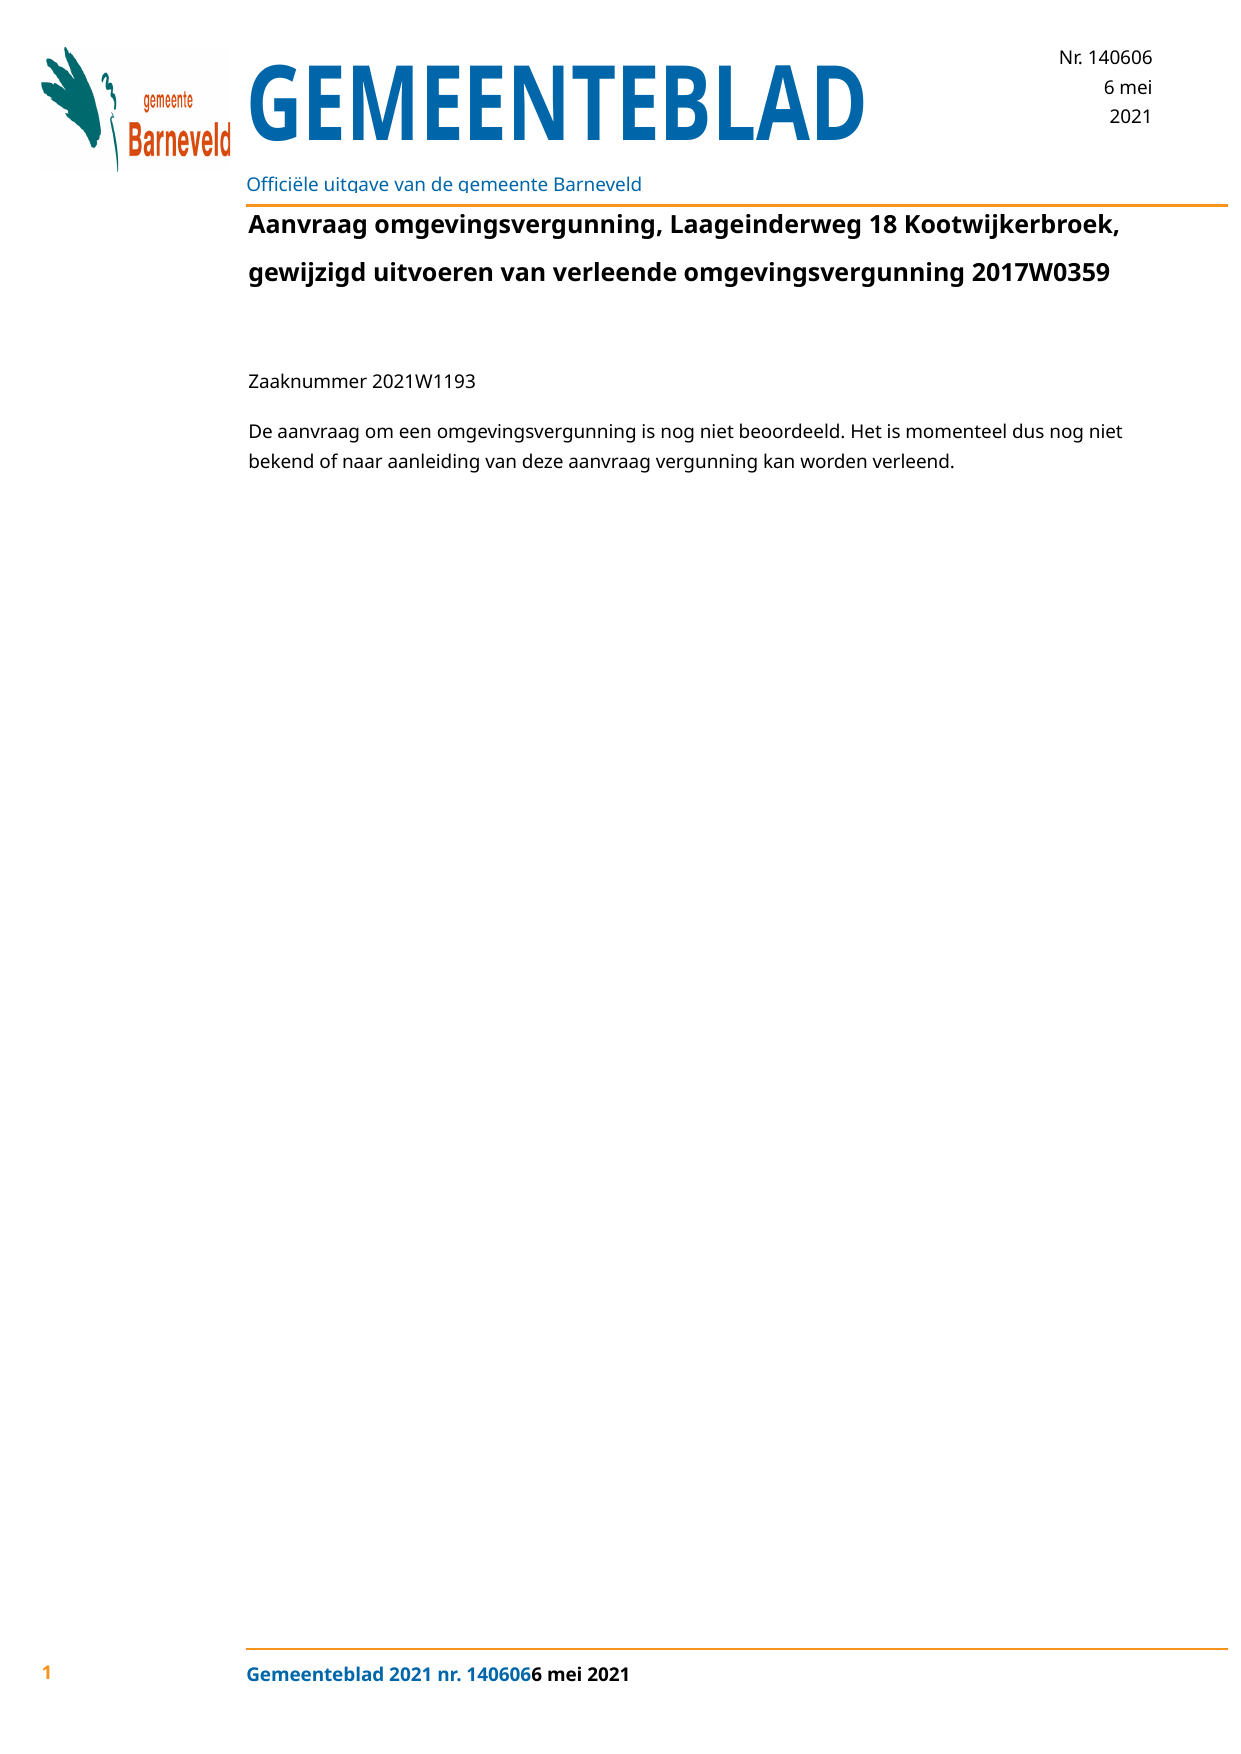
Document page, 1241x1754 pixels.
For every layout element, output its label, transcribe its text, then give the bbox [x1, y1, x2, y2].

text Zaaknummer 2021W1193 [248, 368, 1152, 394]
text De aanvraag om een omgevingsvergunning is nog niet beoordeeld. Het is momenteel dus nog niet bekend of naar aanleiding van deze aanvraag vergunning kan worden verleend. [248, 419, 1152, 474]
text Aanvraag omgevingsvergunning, Laageinderweg 18 Kootwijkerbroek, gewijzigd uitvoeren van verleende omgevingsvergunning 2017W0359 [248, 207, 1152, 288]
picture [41, 47, 231, 172]
